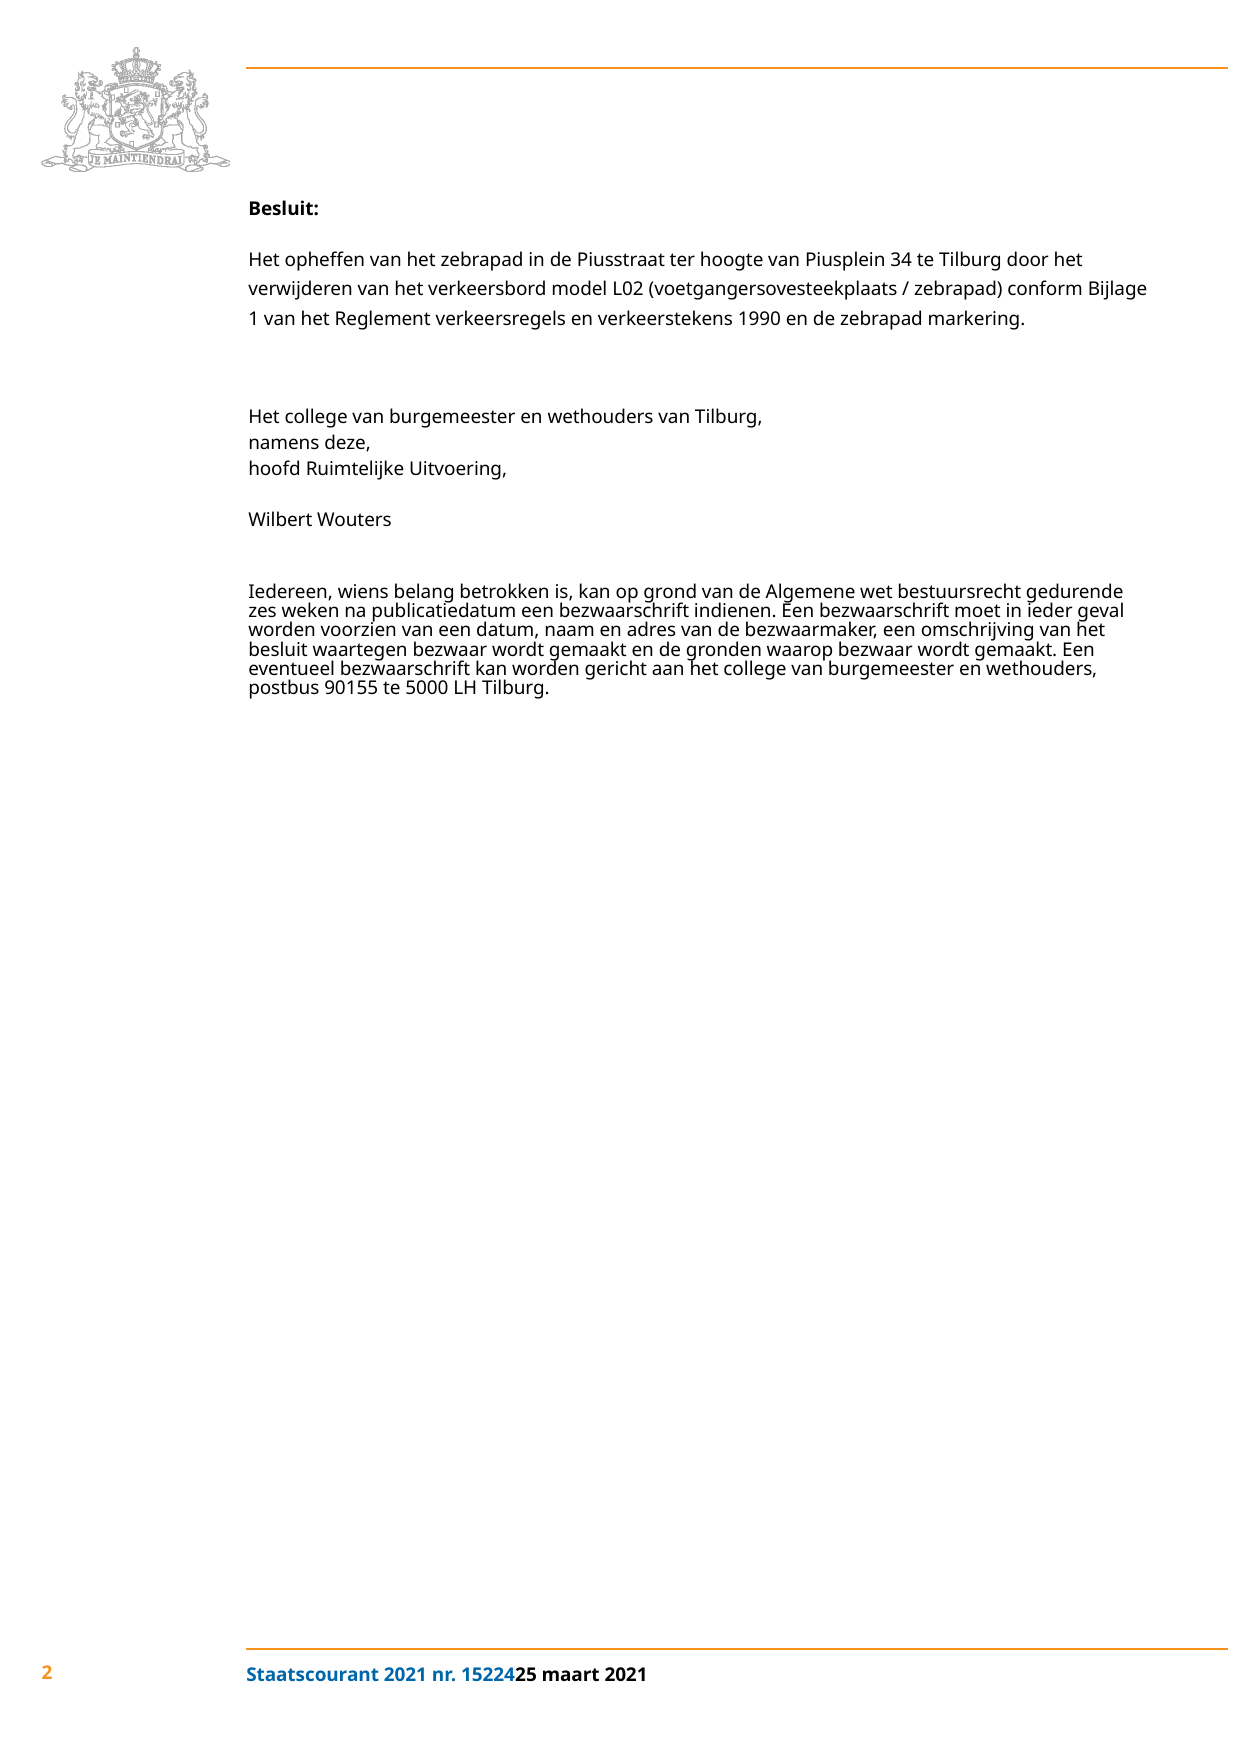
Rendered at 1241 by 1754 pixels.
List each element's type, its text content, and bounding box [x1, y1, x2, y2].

text Het opheffen van het zebrapad in de Piusstraat ter hoogte van Piusplein 34 te Tilburg door het verwijderen van het verkeersbord model L02 (voetgangersovesteekplaats / zebrapad) conform Bijlage 1 van het Reglement verkeersregels en verkeerstekens 1990 en de zebrapad markering. [248, 246, 1152, 331]
picture [41, 47, 231, 172]
text namens deze, [248, 429, 1152, 455]
text Iedereen, wiens belang betrokken is, kan op grond van de Algemene wet bestuursrecht gedurende zes weken na publicatiedatum een bezwaarschrift indienen. Een bezwaarschrift moet in ieder geval worden voorzien van een datum, naam en adres van de bezwaarmaker, een omschrijving van het besluit waartegen bezwaar wordt gemaakt en de gronden waarop bezwaar wordt gemaakt. Een eventueel bezwaarschrift kan worden gericht aan het college van burgemeester en wethouders, postbus 90155 te 5000 LH Tilburg. [248, 583, 1152, 698]
text Het college van burgemeester en wethouders van Tilburg, [248, 403, 1152, 429]
text Besluit: [248, 196, 1152, 221]
text Wilbert Wouters [248, 506, 1152, 532]
text hoofd Ruimtelijke Uitvoering, [248, 455, 1152, 481]
